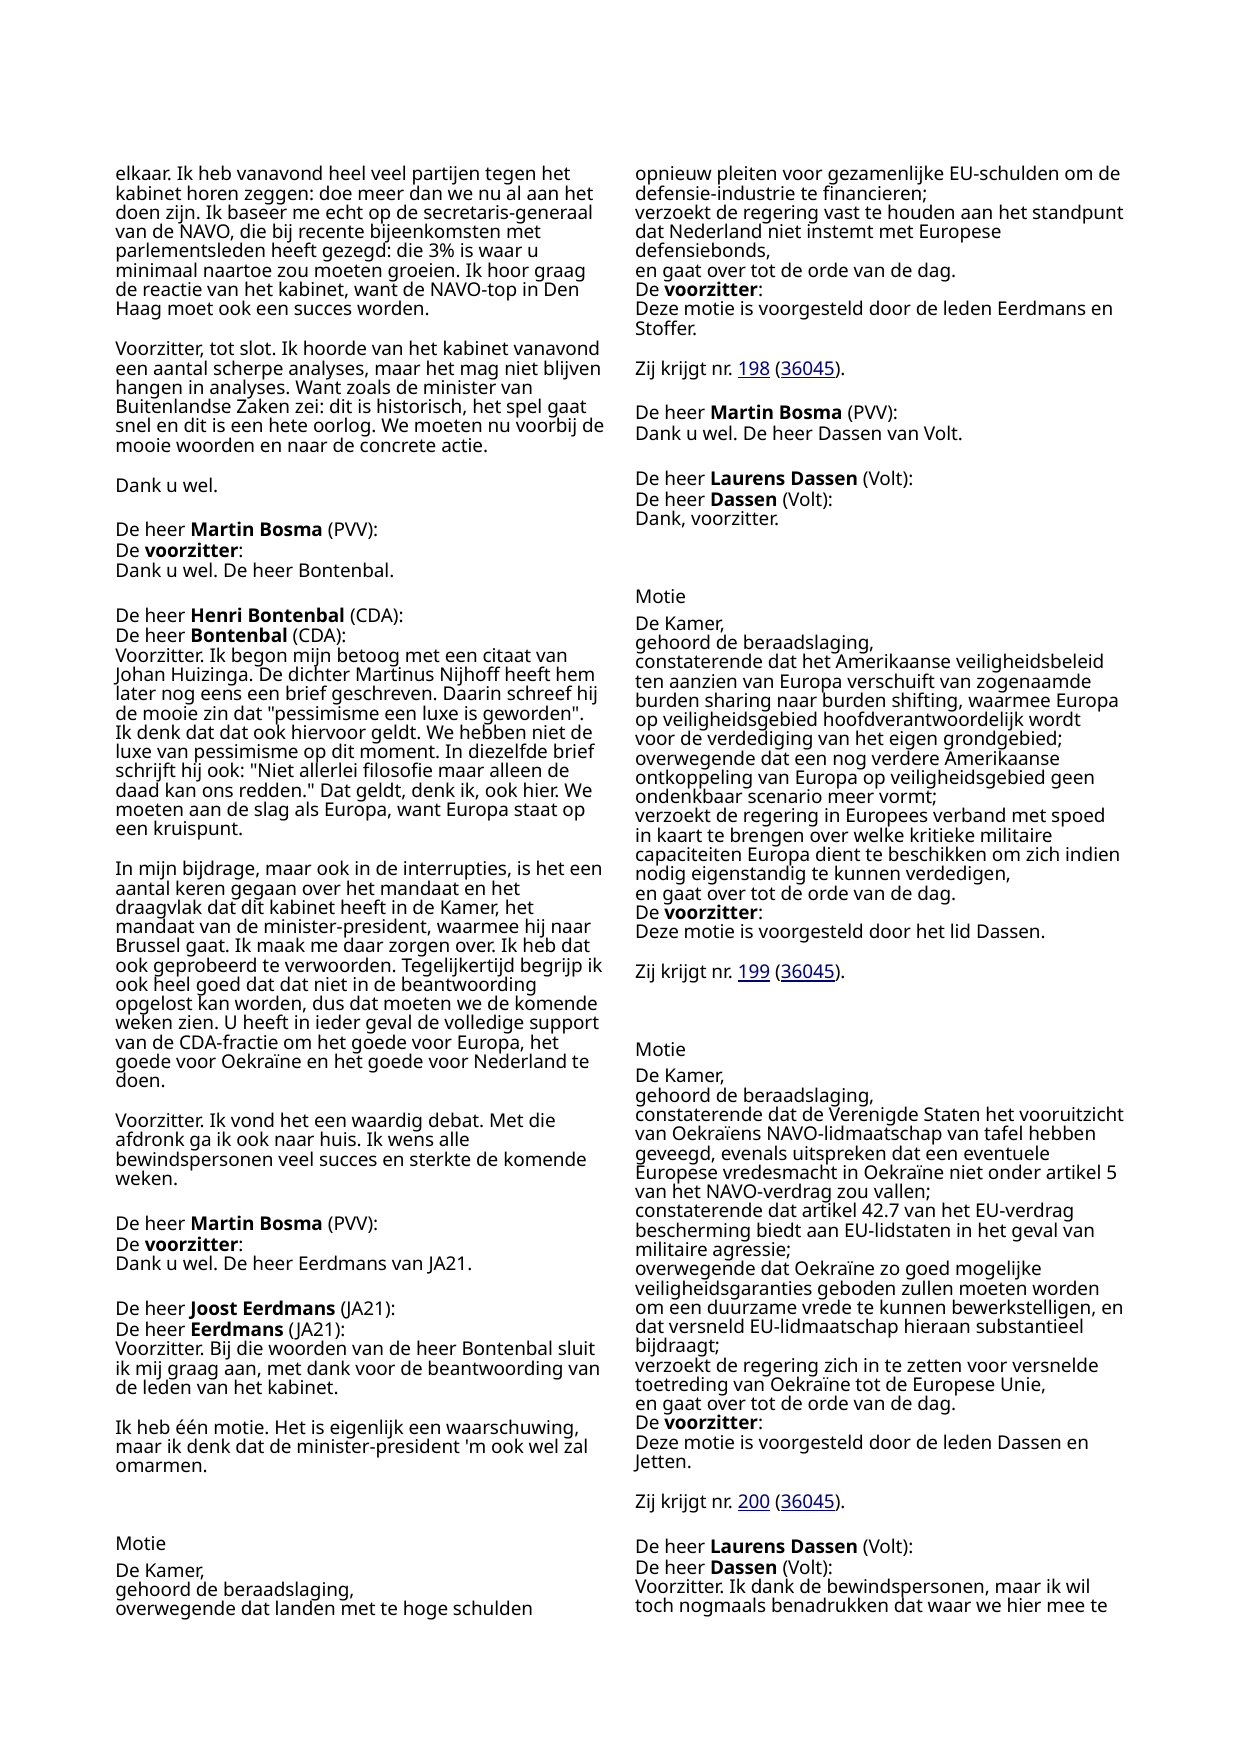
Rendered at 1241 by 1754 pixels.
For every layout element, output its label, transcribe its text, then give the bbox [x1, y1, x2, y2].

text Dank, voorzitter. [635, 510, 1125, 530]
text Voorzitter. Ik dank de bewindspersonen, maar ik wil toch nogmaals benadrukken dat waar we hier mee te [635, 1578, 1125, 1617]
text De heer Martin Bosma (PVV): [115, 1210, 605, 1236]
text Deze motie is voorgesteld door de leden Dassen en Jetten. [635, 1434, 1125, 1472]
text en gaat over tot de orde van de dag. [635, 1395, 1125, 1414]
text elkaar. Ik heb vanavond heel veel partijen tegen het kabinet horen zeggen: doe meer dan we nu al aan het doen zijn. Ik baseer me echt op de secretaris-generaal van de NAVO, die bij recente bijeenkomsten met parlementsleden heeft gezegd: die 3% is waar u minimaal naartoe zou moeten groeien. Ik hoor graag de reactie van het kabinet, want de NAVO-top in Den Haag moet ook een succes worden. [115, 165, 605, 319]
text De voorzitter: [635, 904, 1125, 923]
text verzoekt de regering vast te houden aan het standpunt dat Nederland niet instemt met Europese defensiebonds, [635, 204, 1125, 262]
text Motie [635, 583, 1125, 609]
text constaterende dat de Verenigde Staten het vooruitzicht van Oekraïens NAVO-lidmaatschap van tafel hebben geveegd, evenals uitspreken dat een eventuele Europese vredesmacht in Oekraïne niet onder artikel 5 van het NAVO-verdrag zou vallen; [635, 1106, 1125, 1202]
text De heer Henri Bontenbal (CDA): [115, 602, 605, 627]
text Voorzitter. Ik begon mijn betoog met een citaat van Johan Huizinga. De dichter Martinus Nijhoff heeft hem later nog eens een brief geschreven. Daarin schreef hij de mooie zin dat "pessimisme een luxe is geworden". Ik denk dat dat ook hiervoor geldt. We hebben niet de luxe van pessimisme op dit moment. In diezelfde brief schrijft hij ook: "Niet allerlei filosofie maar alleen de daad kan ons redden." Dat geldt, denk ik, ook hier. We moeten aan de slag als Europa, want Europa staat op een kruispunt. [115, 647, 605, 839]
text Dank u wel. [115, 477, 605, 496]
text De heer Martin Bosma (PVV): [115, 517, 605, 542]
text Ik heb één motie. Het is eigenlijk een waarschuwing, maar ik denk dat de minister-president 'm ook wel zal omarmen. [115, 1419, 605, 1477]
text Zij krijgt nr. 199 (36045). [635, 963, 1125, 982]
text De Kamer, [115, 1562, 605, 1581]
text Zij krijgt nr. 200 (36045). [635, 1493, 1125, 1512]
text In mijn bijdrage, maar ook in de interrupties, is het een aantal keren gegaan over het mandaat en het draagvlak dat dit kabinet heeft in de Kamer, het mandaat van de minister-president, waarmee hij naar Brussel gaat. Ik maak me daar zorgen over. Ik heb dat ook geprobeerd te verwoorden. Tegelijkertijd begrijp ik ook heel goed dat dat niet in de beantwoording opgelost kan worden, dus dat moeten we de komende weken zien. U heeft in ieder geval de volledige support van de CDA-fractie om het goede voor Europa, het goede voor Oekraïne en het goede voor Nederland te doen. [115, 860, 605, 1091]
text Voorzitter. Ik vond het een waardig debat. Met die afdronk ga ik ook naar huis. Ik wens alle bewindspersonen veel succes en sterkte de komende weken. [115, 1112, 605, 1189]
text De voorzitter: [635, 281, 1125, 300]
text De heer Bontenbal (CDA): [115, 627, 605, 647]
text overwegende dat Oekraïne zo goed mogelijke veiligheidsgaranties geboden zullen moeten worden om een duurzame vrede te kunnen bewerkstelligen, en dat versneld EU-lidmaatschap hieraan substantieel bijdraagt; [635, 1260, 1125, 1357]
text De heer Martin Bosma (PVV): [635, 399, 1125, 425]
text Deze motie is voorgesteld door het lid Dassen. [635, 923, 1125, 942]
text De voorzitter: [635, 1414, 1125, 1434]
text De voorzitter: [115, 1236, 605, 1255]
text De heer Dassen (Volt): [635, 1559, 1125, 1578]
text De heer Dassen (Volt): [635, 491, 1125, 510]
text verzoekt de regering zich in te zetten voor versnelde toetreding van Oekraïne tot de Europese Unie, [635, 1357, 1125, 1395]
text De voorzitter: [115, 542, 605, 562]
text De Kamer, [635, 615, 1125, 634]
text constaterende dat artikel 42.7 van het EU-verdrag bescherming biedt aan EU-lidstaten in het geval van militaire agressie; [635, 1202, 1125, 1260]
text constaterende dat het Amerikaanse veiligheidsbeleid ten aanzien van Europa verschuift van zogenaamde burden sharing naar burden shifting, waarmee Europa op veiligheidsgebied hoofdverantwoordelijk wordt voor de verdediging van het eigen grondgebied; [635, 653, 1125, 750]
text De heer Joost Eerdmans (JA21): [115, 1295, 605, 1321]
text en gaat over tot de orde van de dag. [635, 262, 1125, 281]
text en gaat over tot de orde van de dag. [635, 884, 1125, 904]
text overwegende dat landen met te hoge schulden [115, 1600, 605, 1619]
text Zij krijgt nr. 198 (36045). [635, 359, 1125, 379]
text Dank u wel. De heer Eerdmans van JA21. [115, 1255, 605, 1274]
text Motie [635, 1036, 1125, 1062]
text De Kamer, [635, 1067, 1125, 1087]
text De heer Laurens Dassen (Volt): [635, 1533, 1125, 1559]
text Voorzitter, tot slot. Ik hoorde van het kabinet vanavond een aantal scherpe analyses, maar het mag niet blijven hangen in analyses. Want zoals de minister van Buitenlandse Zaken zei: dit is historisch, het spel gaat snel en dit is een hete oorlog. We moeten nu voorbij de mooie woorden en naar de concrete actie. [115, 340, 605, 456]
text De heer Laurens Dassen (Volt): [635, 465, 1125, 491]
text De heer Eerdmans (JA21): [115, 1321, 605, 1340]
text verzoekt de regering in Europees verband met spoed in kaart te brengen over welke kritieke militaire capaciteiten Europa dient te beschikken om zich indien nodig eigenstandig te kunnen verdedigen, [635, 807, 1125, 884]
text overwegende dat een nog verdere Amerikaanse ontkoppeling van Europa op veiligheidsgebied geen ondenkbaar scenario meer vormt; [635, 750, 1125, 807]
text Dank u wel. De heer Bontenbal. [115, 562, 605, 581]
text Voorzitter. Bij die woorden van de heer Bontenbal sluit ik mij graag aan, met dank voor de beantwoording van de leden van het kabinet. [115, 1340, 605, 1398]
text gehoord de beraadslaging, [635, 634, 1125, 653]
text Motie [115, 1530, 605, 1556]
text Dank u wel. De heer Dassen van Volt. [635, 425, 1125, 444]
text gehoord de beraadslaging, [115, 1581, 605, 1600]
text opnieuw pleiten voor gezamenlijke EU-schulden om de defensie-industrie te financieren; [635, 165, 1125, 204]
text gehoord de beraadslaging, [635, 1087, 1125, 1106]
text Deze motie is voorgesteld door de leden Eerdmans en Stoffer. [635, 300, 1125, 339]
